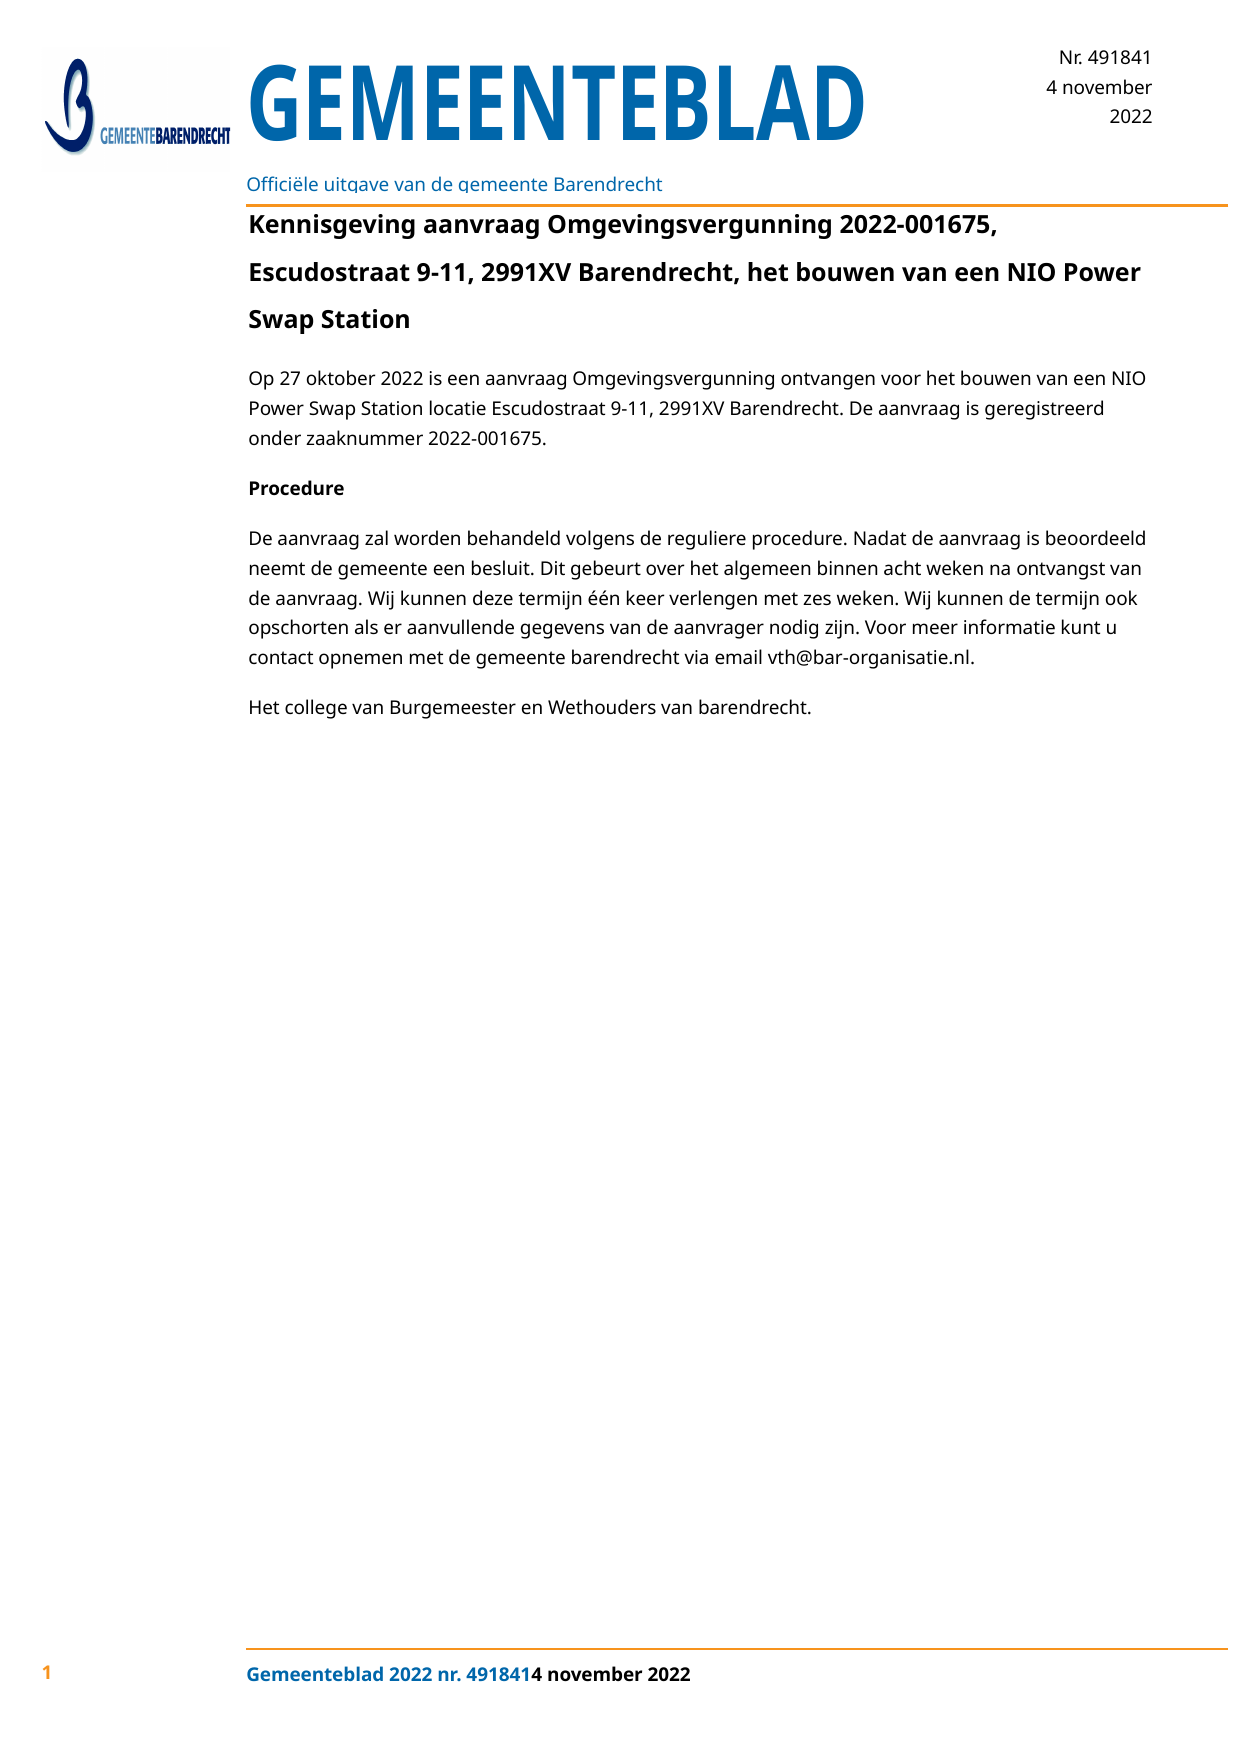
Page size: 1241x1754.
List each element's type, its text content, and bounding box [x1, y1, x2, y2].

text Procedure [248, 475, 1152, 501]
text Op 27 oktober 2022 is een aanvraag Omgevingsvergunning ontvangen voor het bouwen van een NIO Power Swap Station locatie Escudostraat 9-11, 2991XV Barendrecht. De aanvraag is geregistreerd onder zaaknummer 2022-001675. [248, 366, 1152, 450]
text Het college van Burgemeester en Wethouders van barendrecht. [248, 694, 1152, 720]
text De aanvraag zal worden behandeld volgens de reguliere procedure. Nadat de aanvraag is beoordeeld neemt de gemeente een besluit. Dit gebeurt over het algemeen binnen acht weken na ontvangst van de aanvraag. Wij kunnen deze termijn één keer verlengen met zes weken. Wij kunnen de termijn ook opschorten als er aanvullende gegevens van de aanvrager nodig zijn. Voor meer informatie kunt u contact opnemen met de gemeente barendrecht via email vth@bar-organisatie.nl. [248, 526, 1152, 669]
picture [41, 47, 231, 172]
text Kennisgeving aanvraag Omgevingsvergunning 2022-001675, Escudostraat 9-11, 2991XV Barendrecht, het bouwen van een NIO Power Swap Station [248, 207, 1152, 336]
